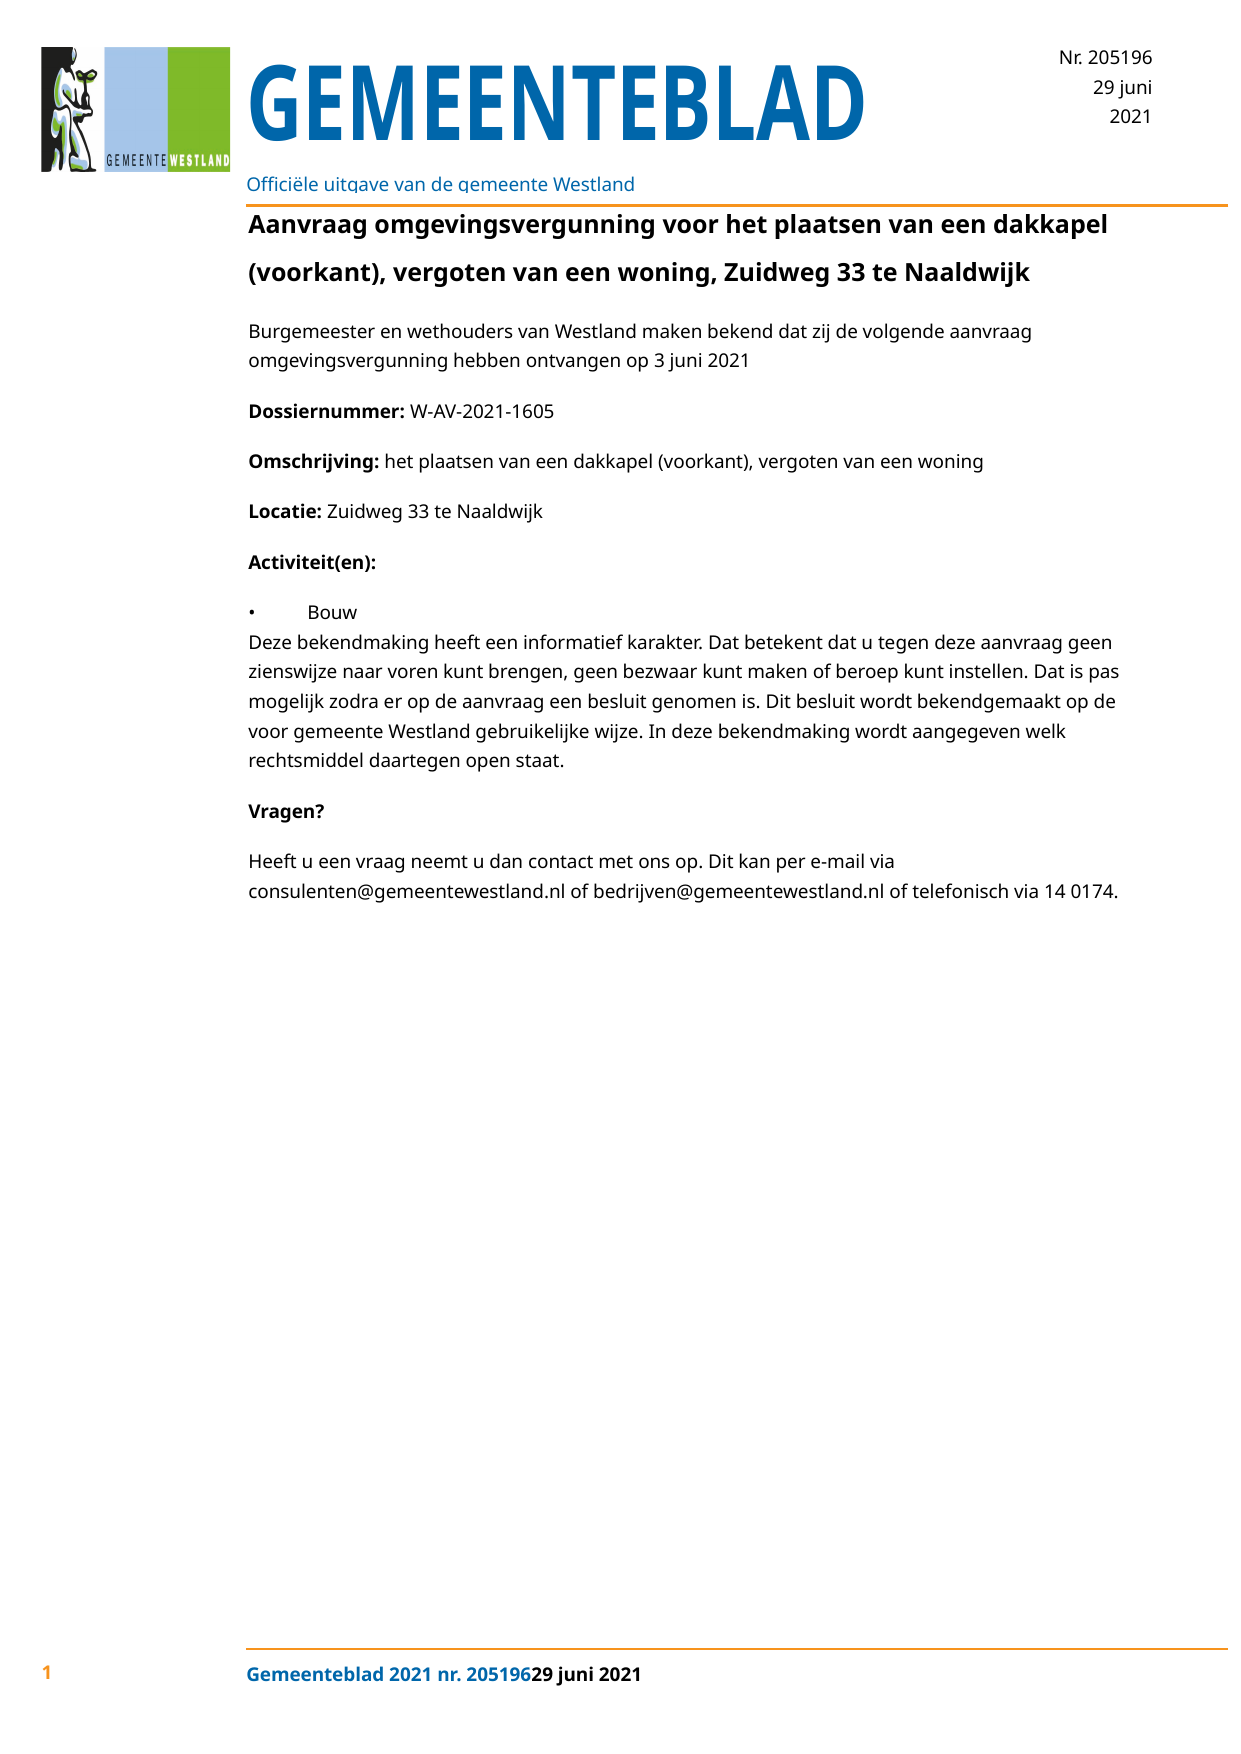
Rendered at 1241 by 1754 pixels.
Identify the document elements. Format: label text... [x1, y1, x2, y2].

text Activiteit(en): [248, 549, 1152, 575]
text Omschrijving: het plaatsen van een dakkapel (voorkant), vergoten van een woning [248, 448, 1152, 474]
text Burgemeester en wethouders van Westland maken bekend dat zij de volgende aanvraag omgevingsvergunning hebben ontvangen op 3 juni 2021 [248, 318, 1152, 373]
text Vragen? [248, 798, 1152, 824]
text Heeft u een vraag neemt u dan contact met ons op. Dit kan per e-mail via consulenten@gemeentewestland.nl of bedrijven@gemeentewestland.nl of telefonisch via 14 0174. [248, 848, 1152, 904]
text Dossiernummer: W-AV-2021-1605 [248, 398, 1152, 424]
list Bouw [248, 599, 1152, 625]
text Deze bekendmaking heeft een informatief karakter. Dat betekent dat u tegen deze aanvraag geen zienswijze naar voren kunt brengen, geen bezwaar kunt maken of beroep kunt instellen. Dat is pas mogelijk zodra er op de aanvraag een besluit genomen is. Dit besluit wordt bekendgemaakt op de voor gemeente Westland gebruikelijke wijze. In deze bekendmaking wordt aangegeven welk rechtsmiddel daartegen open staat. [248, 629, 1152, 773]
picture [41, 47, 231, 172]
text Locatie: Zuidweg 33 te Naaldwijk [248, 499, 1152, 524]
text Aanvraag omgevingsvergunning voor het plaatsen van een dakkapel (voorkant), vergoten van een woning, Zuidweg 33 te Naaldwijk [248, 207, 1152, 288]
